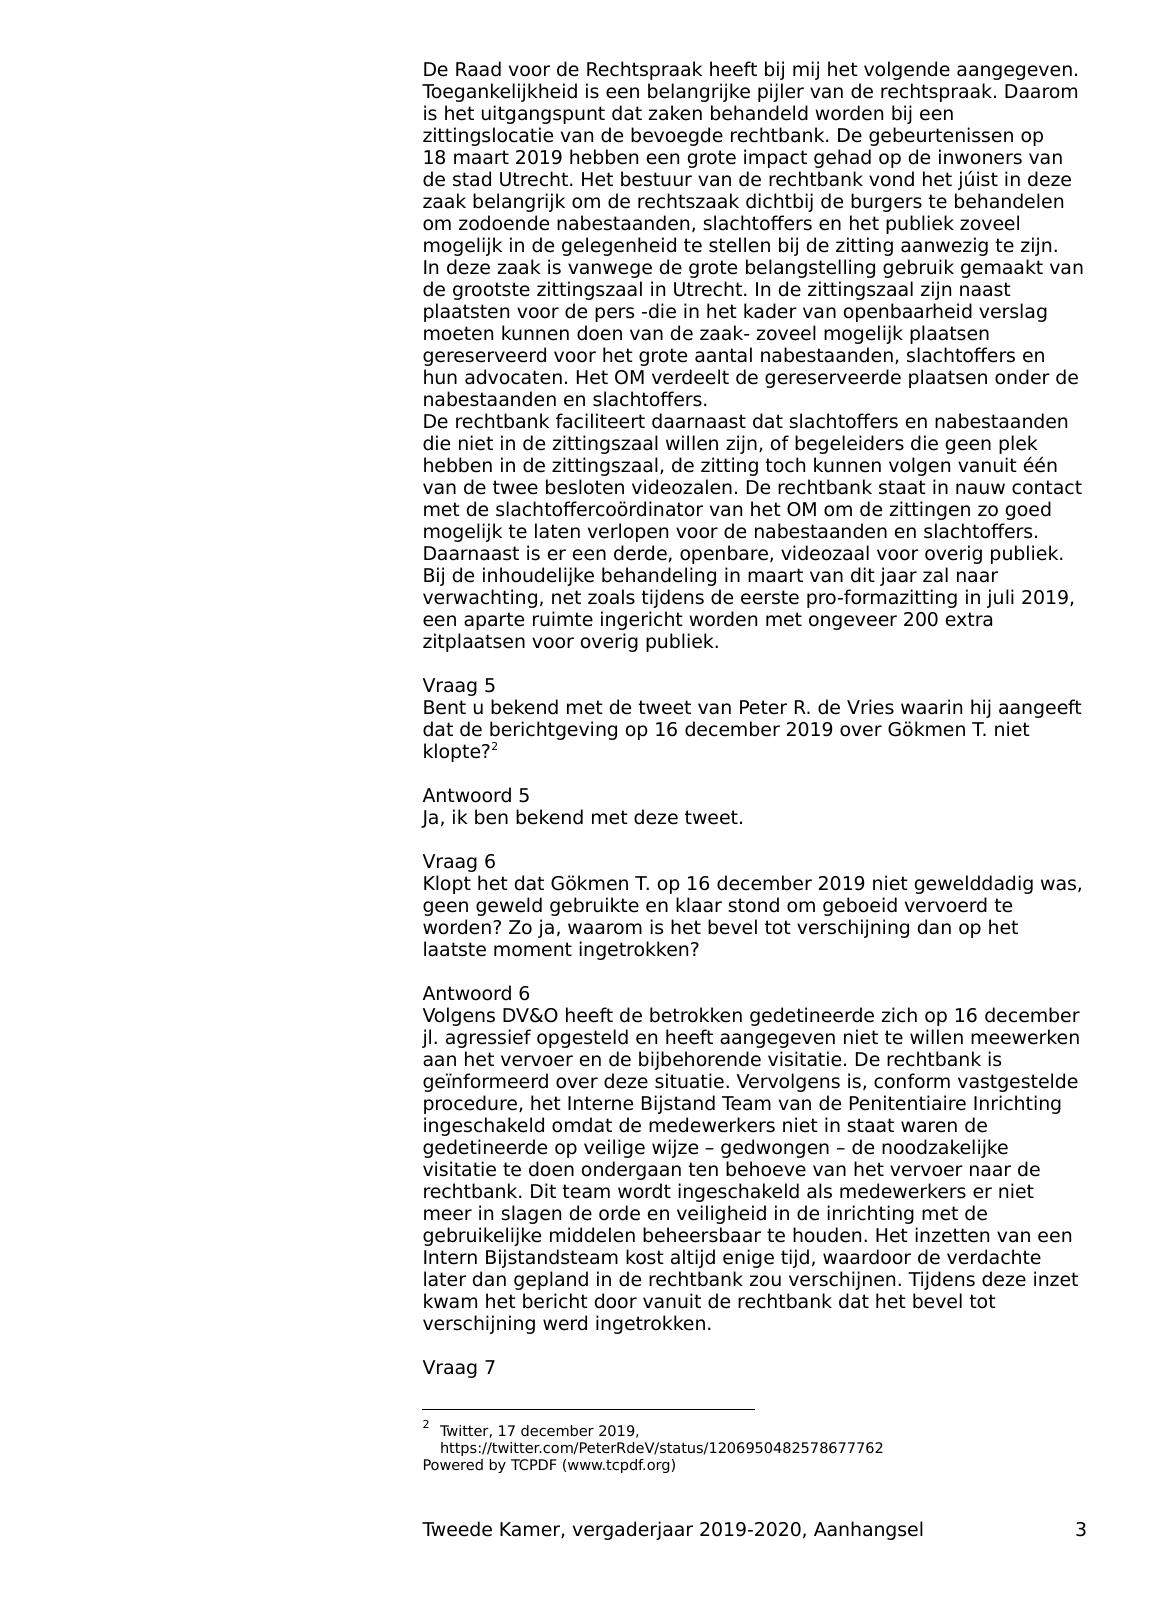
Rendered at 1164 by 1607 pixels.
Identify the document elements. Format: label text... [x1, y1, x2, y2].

text Volgens DV&O heeft de betrokken gedetineerde zich op 16 december jl. agressief opgesteld en heeft aangegeven niet te willen meewerken aan het vervoer en de bijbehorende visitatie. De rechtbank is geïnformeerd over deze situatie. Vervolgens is, conform vastgestelde procedure, het Interne Bijstand Team van de Penitentiaire Inrichting ingeschakeld omdat de medewerkers niet in staat waren de gedetineerde op veilige wijze – gedwongen – de noodzakelijke visitatie te doen ondergaan ten behoeve van het vervoer naar de rechtbank. Dit team wordt ingeschakeld als medewerkers er niet meer in slagen de orde en veiligheid in de inrichting met de gebruikelijke middelen beheersbaar te houden. Het inzetten van een Intern Bijstandsteam kost altijd enige tijd, waardoor de verdachte later dan gepland in de rechtbank zou verschijnen. Tijdens deze inzet kwam het bericht door vanuit de rechtbank dat het bevel tot verschijning werd ingetrokken. [422, 1005, 1087, 1335]
text Powered by TCPDF (www.tcpdf.org) [422, 1457, 1087, 1474]
text Twitter, 17 december 2019, https://twitter.com/PeterRdeV/status/1206950482578677762 [422, 1418, 1087, 1457]
text De rechtbank faciliteert daarnaast dat slachtoffers en nabestaanden die niet in de zittingszaal willen zijn, of begeleiders die geen plek hebben in de zittingszaal, de zitting toch kunnen volgen vanuit één van de twee besloten videozalen. De rechtbank staat in nauw contact met de slachtoffercoördinator van het OM om de zittingen zo goed mogelijk te laten verlopen voor de nabestaanden en slachtoffers. [422, 411, 1087, 543]
text Vraag 6 [422, 851, 1087, 873]
text Antwoord 5 [422, 785, 1087, 807]
text Klopt het dat Gökmen T. op 16 december 2019 niet gewelddadig was, geen geweld gebruikte en klaar stond om geboeid vervoerd te worden? Zo ja, waarom is het bevel tot verschijning dan op het laatste moment ingetrokken? [422, 873, 1087, 961]
text In deze zaak is vanwege de grote belangstelling gebruik gemaakt van de grootste zittingszaal in Utrecht. In de zittingszaal zijn naast plaatsten voor de pers -die in het kader van openbaarheid verslag moeten kunnen doen van de zaak- zoveel mogelijk plaatsen gereserveerd voor het grote aantal nabestaanden, slachtoffers en hun advocaten. Het OM verdeelt de gereserveerde plaatsen onder de nabestaanden en slachtoffers. [422, 257, 1087, 411]
text Ja, ik ben bekend met deze tweet. [422, 807, 1087, 829]
text Antwoord 6 [422, 983, 1087, 1005]
text Daarnaast is er een derde, openbare, videozaal voor overig publiek. Bij de inhoudelijke behandeling in maart van dit jaar zal naar verwachting, net zoals tijdens de eerste pro-formazitting in juli 2019, een aparte ruimte ingericht worden met ongeveer 200 extra zitplaatsen voor overig publiek. [422, 543, 1087, 652]
text Bent u bekend met de tweet van Peter R. de Vries waarin hij aangeeft dat de berichtgeving op 16 december 2019 over Gökmen T. niet klopte? [422, 697, 1087, 763]
text Vraag 5 [422, 675, 1087, 697]
text Vraag 7 [422, 1357, 1087, 1379]
text De Raad voor de Rechtspraak heeft bij mij het volgende aangegeven. [422, 59, 1087, 81]
text Toegankelijkheid is een belangrijke pijler van de rechtspraak. Daarom is het uitgangspunt dat zaken behandeld worden bij een zittingslocatie van de bevoegde rechtbank. De gebeurtenissen op 18 maart 2019 hebben een grote impact gehad op de inwoners van de stad Utrecht. Het bestuur van de rechtbank vond het júist in deze zaak belangrijk om de rechtszaak dichtbij de burgers te behandelen om zodoende nabestaanden, slachtoffers en het publiek zoveel mogelijk in de gelegenheid te stellen bij de zitting aanwezig te zijn. [422, 81, 1087, 257]
